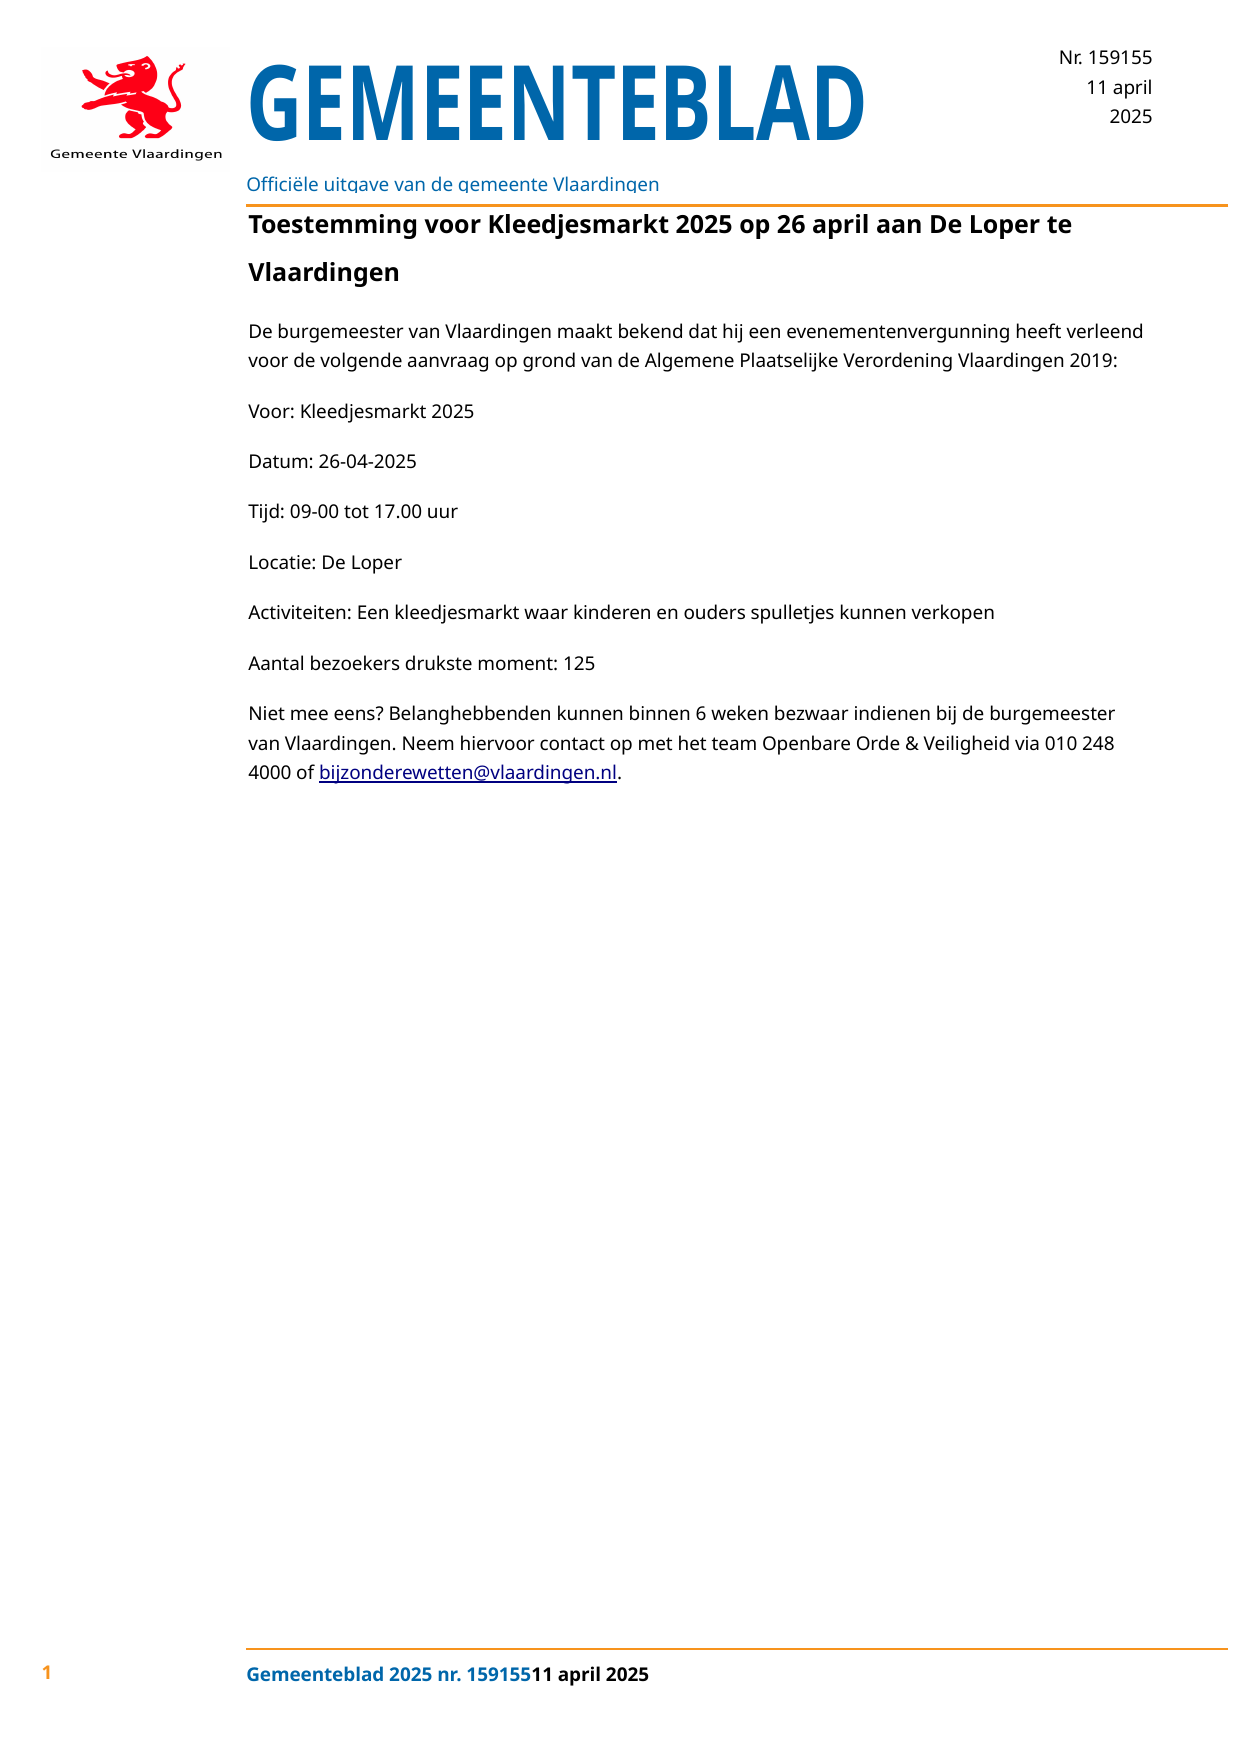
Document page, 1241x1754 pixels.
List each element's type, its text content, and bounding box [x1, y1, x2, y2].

text Voor: Kleedjesmarkt 2025 [248, 398, 1152, 424]
picture [41, 47, 231, 172]
text De burgemeester van Vlaardingen maakt bekend dat hij een evenementenvergunning heeft verleend voor de volgende aanvraag op grond van de Algemene Plaatselijke Verordening Vlaardingen 2019: [248, 318, 1152, 373]
text Activiteiten: Een kleedjesmarkt waar kinderen en ouders spulletjes kunnen verkopen [248, 599, 1152, 625]
text Aantal bezoekers drukste moment: 125 [248, 650, 1152, 676]
text Toestemming voor Kleedjesmarkt 2025 op 26 april aan De Loper te Vlaardingen [248, 207, 1152, 288]
text Datum: 26-04-2025 [248, 448, 1152, 474]
text Locatie: De Loper [248, 549, 1152, 575]
text Tijd: 09-00 tot 17.00 uur [248, 499, 1152, 524]
text Niet mee eens? Belanghebbenden kunnen binnen 6 weken bezwaar indienen bij de burgemeester van Vlaardingen. Neem hiervoor contact op met het team Openbare Orde & Veiligheid via 010 248 4000 of bijzonderewetten@vlaardingen.nl. [248, 700, 1152, 785]
